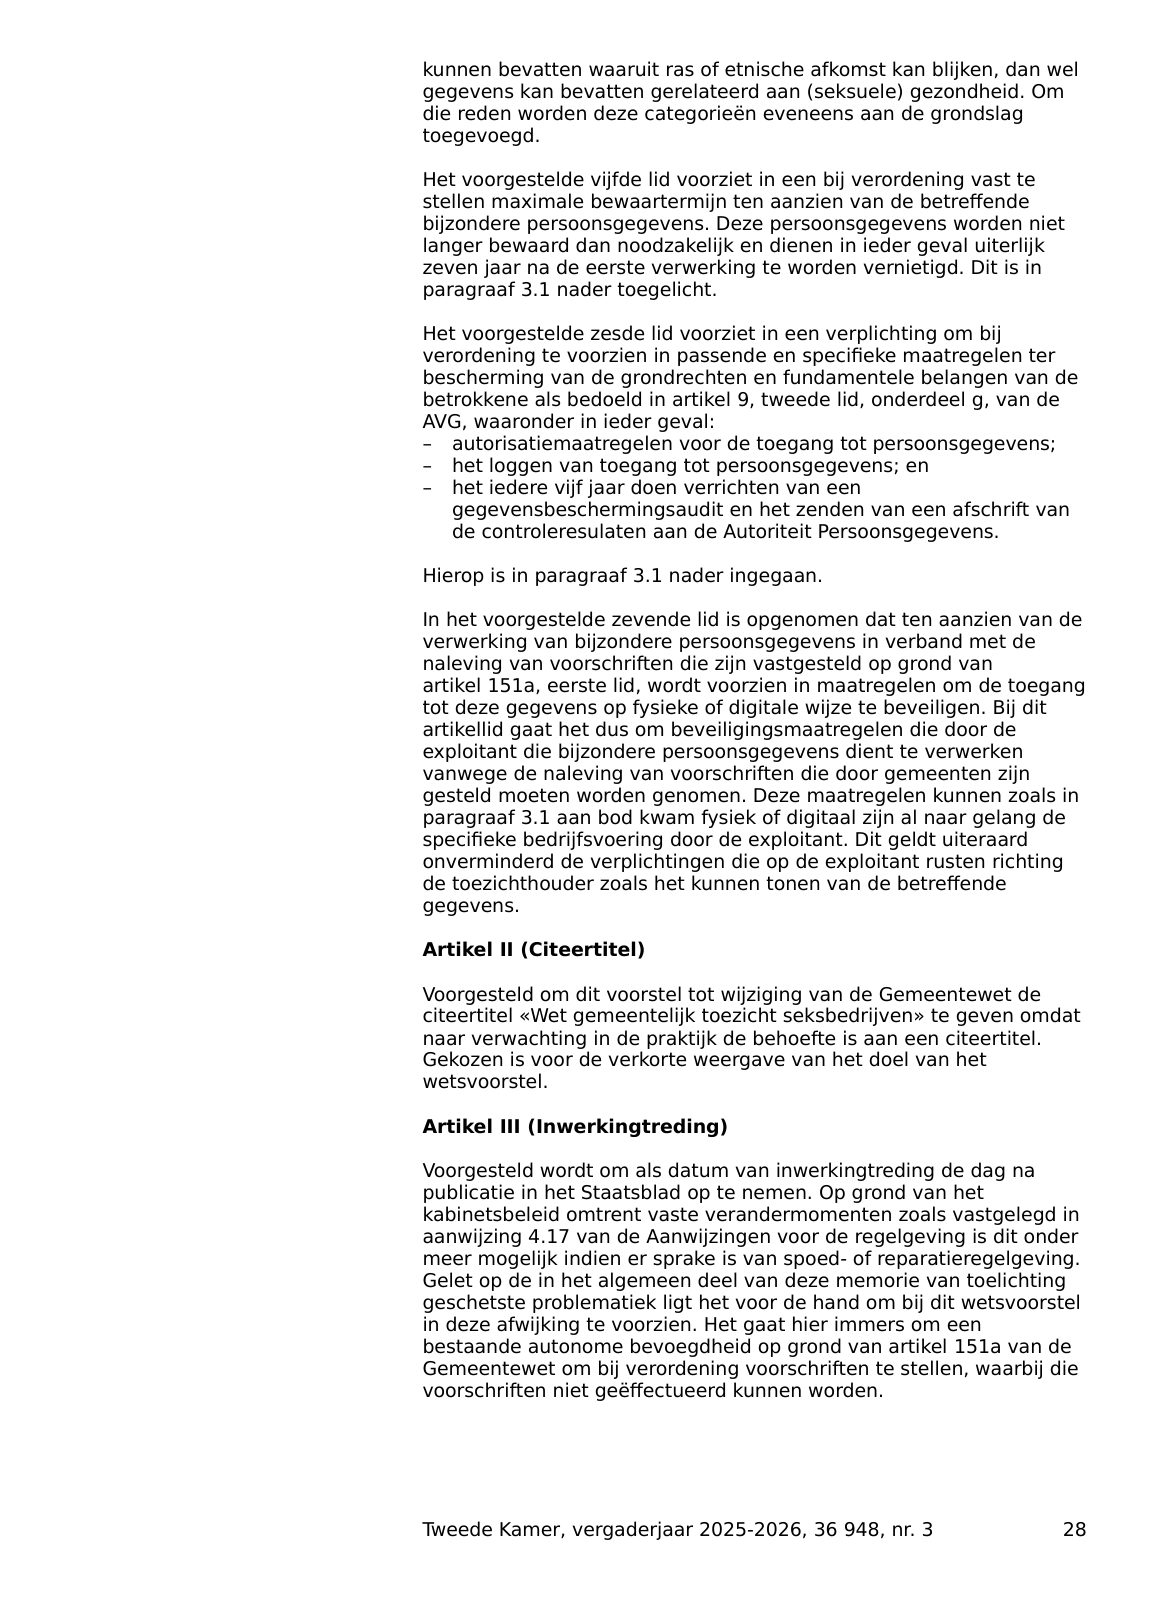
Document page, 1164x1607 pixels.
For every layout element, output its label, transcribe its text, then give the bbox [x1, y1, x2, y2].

text Voorgesteld om dit voorstel tot wijziging van de Gemeentewet de citeertitel «Wet gemeentelijk toezicht seksbedrijven» te geven omdat naar verwachting in de praktijk de behoefte is aan een citeertitel. Gekozen is voor de verkorte weergave van het doel van het wetsvoorstel. [422, 983, 1087, 1093]
text – autorisatiemaatregelen voor de toegang tot persoonsgegevens; [422, 433, 1087, 455]
subtitle Artikel II (Citeertitel) [422, 939, 1087, 961]
text In het voorgestelde zevende lid is opgenomen dat ten aanzien van de verwerking van bijzondere persoonsgegevens in verband met de naleving van voorschriften die zijn vastgesteld op grond van artikel 151a, eerste lid, wordt voorzien in maatregelen om de toegang tot deze gegevens op fysieke of digitale wijze te beveiligen. Bij dit artikellid gaat het dus om beveiligingsmaatregelen die door de exploitant die bijzondere persoonsgegevens dient te verwerken vanwege de naleving van voorschriften die door gemeenten zijn gesteld moeten worden genomen. Deze maatregelen kunnen zoals in paragraaf 3.1 aan bod kwam fysiek of digitaal zijn al naar gelang de specifieke bedrijfsvoering door de exploitant. Dit geldt uiteraard onverminderd de verplichtingen die op de exploitant rusten richting de toezichthouder zoals het kunnen tonen van de betreffende gegevens. [422, 609, 1087, 917]
text Het voorgestelde zesde lid voorziet in een verplichting om bij verordening te voorzien in passende en specifieke maatregelen ter bescherming van de grondrechten en fundamentele belangen van de betrokkene als bedoeld in artikel 9, tweede lid, onderdeel g, van de AVG, waaronder in ieder geval: [422, 323, 1087, 433]
subtitle Artikel III (Inwerkingtreding) [422, 1116, 1087, 1137]
text kunnen bevatten waaruit ras of etnische afkomst kan blijken, dan wel gegevens kan bevatten gerelateerd aan (seksuele) gezondheid. Om die reden worden deze categorieën eveneens aan de grondslag toegevoegd. [422, 59, 1087, 147]
text Voorgesteld wordt om als datum van inwerkingtreding de dag na publicatie in het Staatsblad op te nemen. Op grond van het kabinetsbeleid omtrent vaste verandermomenten zoals vastgelegd in aanwijzing 4.17 van de Aanwijzingen voor de regelgeving is dit onder meer mogelijk indien er sprake is van spoed- of reparatieregelgeving. Gelet op de in het algemeen deel van deze memorie van toelichting geschetste problematiek ligt het voor de hand om bij dit wetsvoorstel in deze afwijking te voorzien. Het gaat hier immers om een bestaande autonome bevoegdheid op grond van artikel 151a van de Gemeentewet om bij verordening voorschriften te stellen, waarbij die voorschriften niet geëffectueerd kunnen worden. [422, 1160, 1087, 1401]
text – het loggen van toegang tot persoonsgegevens; en [422, 455, 1087, 477]
text – het iedere vijf jaar doen verrichten van een gegevensbeschermingsaudit en het zenden van een afschrift van de controleresulaten aan de Autoriteit Persoonsgegevens. [422, 477, 1087, 543]
text Hierop is in paragraaf 3.1 nader ingegaan. [422, 565, 1087, 587]
text Het voorgestelde vijfde lid voorziet in een bij verordening vast te stellen maximale bewaartermijn ten aanzien van de betreffende bijzondere persoonsgegevens. Deze persoonsgegevens worden niet langer bewaard dan noodzakelijk en dienen in ieder geval uiterlijk zeven jaar na de eerste verwerking te worden vernietigd. Dit is in paragraaf 3.1 nader toegelicht. [422, 169, 1087, 301]
